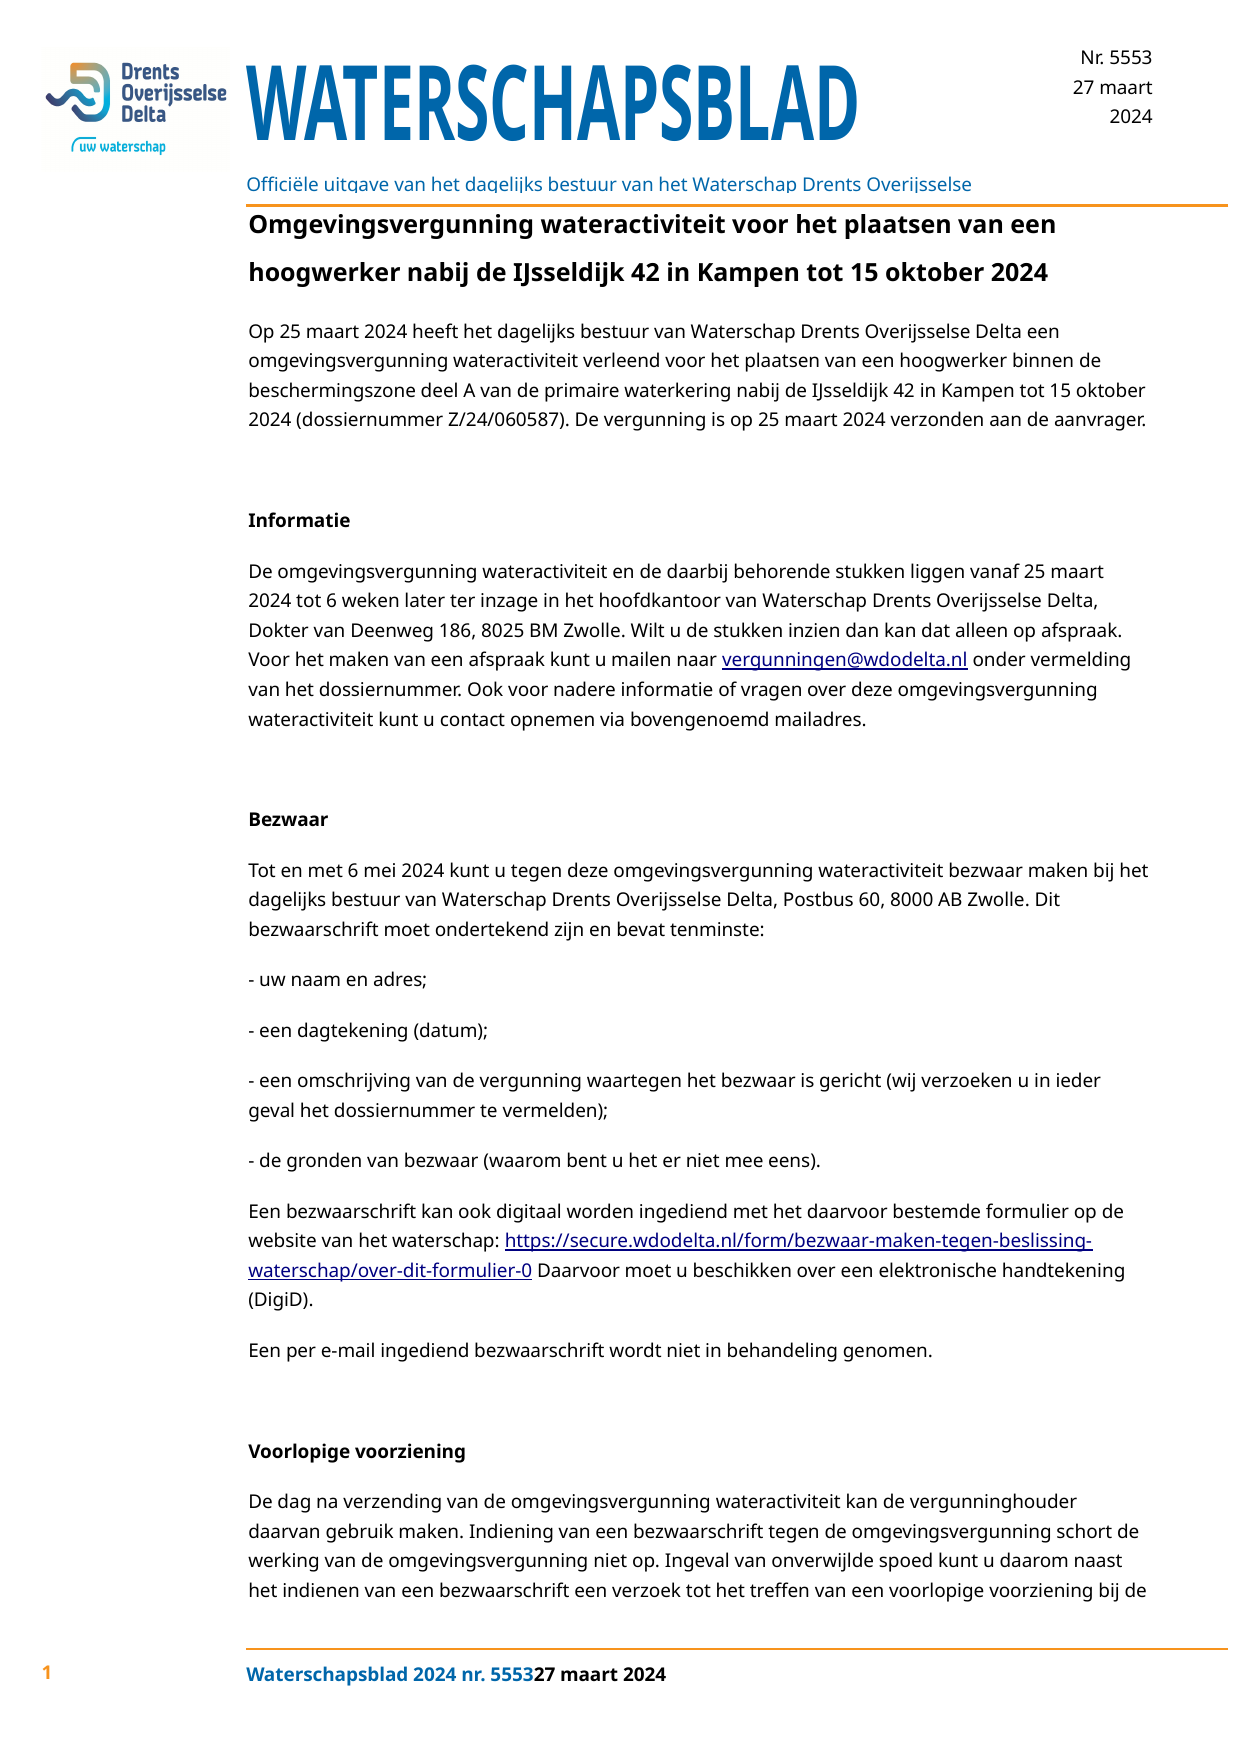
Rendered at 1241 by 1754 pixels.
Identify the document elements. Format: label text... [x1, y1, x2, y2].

text - een dagtekening (datum); [248, 1017, 1152, 1043]
text - de gronden van bezwaar (waarom bent u het er niet mee eens). [248, 1147, 1152, 1173]
text Op 25 maart 2024 heeft het dagelijks bestuur van Waterschap Drents Overijsselse Delta een omgevingsvergunning wateractiviteit verleend voor het plaatsen van een hoogwerker binnen de beschermingszone deel A van de primaire waterkering nabij de IJsseldijk 42 in Kampen tot 15 oktober 2024 (dossiernummer Z/24/060587). De vergunning is op 25 maart 2024 verzonden aan de aanvrager. [248, 318, 1152, 432]
text Bezwaar [248, 807, 1152, 832]
text - een omschrijving van de vergunning waartegen het bezwaar is gericht (wij verzoeken u in ieder geval het dossiernummer te vermelden); [248, 1067, 1152, 1123]
text De omgevingsvergunning wateractiviteit en de daarbij behorende stukken liggen vanaf 25 maart 2024 tot 6 weken later ter inzage in het hoofdkantoor van Waterschap Drents Overijsselse Delta, Dokter van Deenweg 186, 8025 BM Zwolle. Wilt u de stukken inzien dan kan dat alleen op afspraak. Voor het maken van een afspraak kunt u mailen naar vergunningen@wdodelta.nl onder vermelding van het dossiernummer. Ook voor nadere informatie of vragen over deze omgevingsvergunning wateractiviteit kunt u contact opnemen via bovengenoemd mailadres. [248, 558, 1152, 732]
text Omgevingsvergunning wateractiviteit voor het plaatsen van een hoogwerker nabij de IJsseldijk 42 in Kampen tot 15 oktober 2024 [248, 207, 1152, 288]
text - uw naam en adres; [248, 967, 1152, 992]
text Informatie [248, 507, 1152, 533]
text Een bezwaarschrift kan ook digitaal worden ingediend met het daarvoor bestemde formulier op de website van het waterschap: https://secure.wdodelta.nl/form/bezwaar-maken-tegen-beslissing-waterschap/over-dit-formulier-0 Daarvoor moet u beschikken over een elektronische handtekening (DigiD). [248, 1198, 1152, 1312]
text Een per e-mail ingediend bezwaarschrift wordt niet in behandeling genomen. [248, 1337, 1152, 1363]
text Tot en met 6 mei 2024 kunt u tegen deze omgevingsvergunning wateractiviteit bezwaar maken bij het dagelijks bestuur van Waterschap Drents Overijsselse Delta, Postbus 60, 8000 AB Zwolle. Dit bezwaarschrift moet ondertekend zijn en bevat tenminste: [248, 857, 1152, 942]
text Voorlopige voorziening [248, 1438, 1152, 1464]
text De dag na verzending van de omgevingsvergunning wateractiviteit kan de vergunninghouder daarvan gebruik maken. Indiening van een bezwaarschrift tegen de omgevingsvergunning schort de werking van de omgevingsvergunning niet op. Ingeval van onverwijlde spoed kunt u daarom naast het indienen van een bezwaarschrift een verzoek tot het treffen van een voorlopige voorziening bij de [248, 1488, 1152, 1603]
picture [41, 47, 231, 172]
